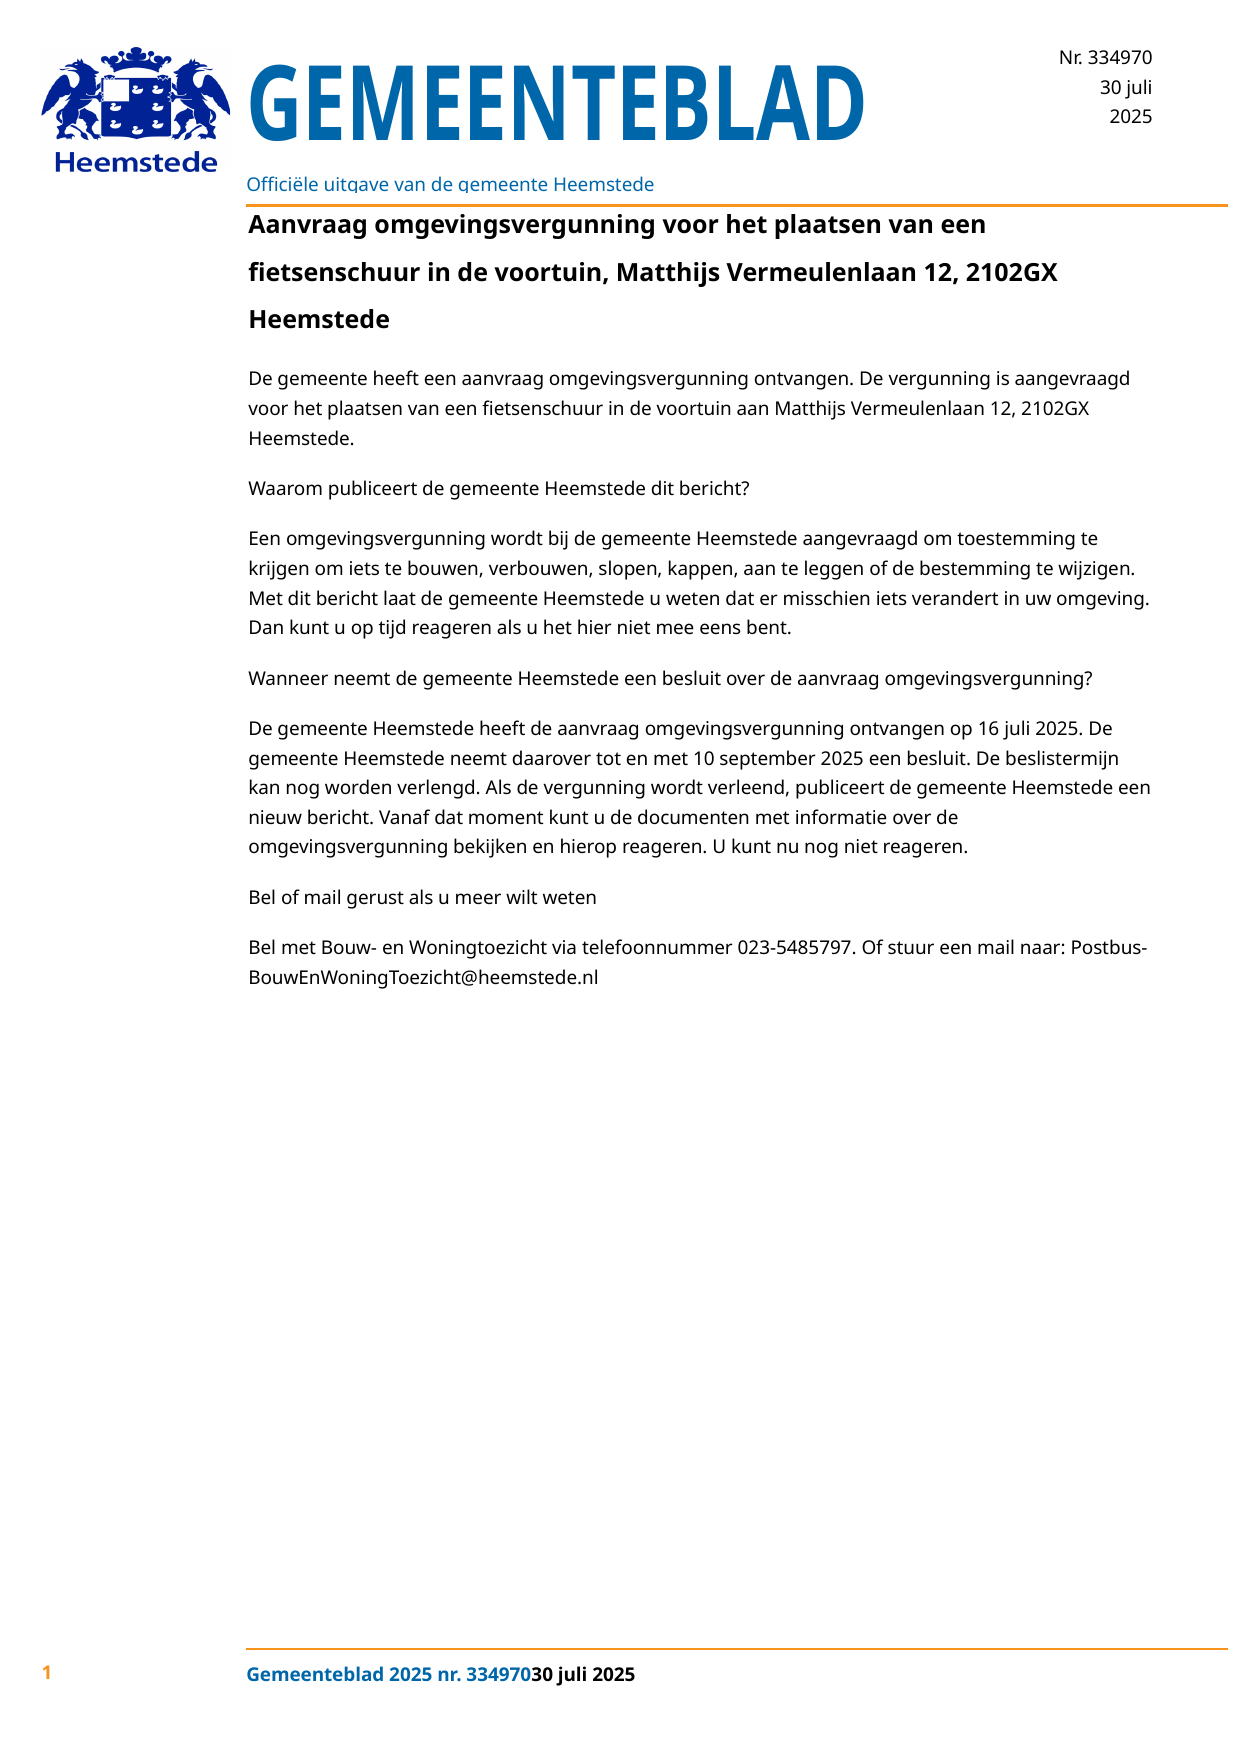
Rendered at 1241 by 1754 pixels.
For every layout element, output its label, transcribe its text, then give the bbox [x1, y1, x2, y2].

text Bel of mail gerust als u meer wilt weten [248, 884, 1152, 909]
text De gemeente Heemstede heeft de aanvraag omgevingsvergunning ontvangen op 16 juli 2025. De gemeente Heemstede neemt daarover tot en met 10 september 2025 een besluit. De beslistermijn kan nog worden verlengd. Als de vergunning wordt verleend, publiceert de gemeente Heemstede een nieuw bericht. Vanaf dat moment kunt u de documenten met informatie over de omgevingsvergunning bekijken en hierop reageren. U kunt nu nog niet reageren. [248, 715, 1152, 859]
text Wanneer neemt de gemeente Heemstede een besluit over de aanvraag omgevingsvergunning? [248, 665, 1152, 690]
text Een omgevingsvergunning wordt bij de gemeente Heemstede aangevraagd om toestemming te krijgen om iets te bouwen, verbouwen, slopen, kappen, aan te leggen of de bestemming te wijzigen. Met dit bericht laat de gemeente Heemstede u weten dat er misschien iets verandert in uw omgeving. Dan kunt u op tijd reageren als u het hier niet mee eens bent. [248, 526, 1152, 640]
text Aanvraag omgevingsvergunning voor het plaatsen van een fietsenschuur in de voortuin, Matthijs Vermeulenlaan 12, 2102GX Heemstede [248, 207, 1152, 336]
text De gemeente heeft een aanvraag omgevingsvergunning ontvangen. De vergunning is aangevraagd voor het plaatsen van een fietsenschuur in de voortuin aan Matthijs Vermeulenlaan 12, 2102GX Heemstede. [248, 366, 1152, 450]
picture [41, 47, 231, 172]
text Waarom publiceert de gemeente Heemstede dit bericht? [248, 475, 1152, 501]
text Bel met Bouw- en Woningtoezicht via telefoonnummer 023-5485797. Of stuur een mail naar: Postbus-BouwEnWoningToezicht@heemstede.nl [248, 934, 1152, 989]
